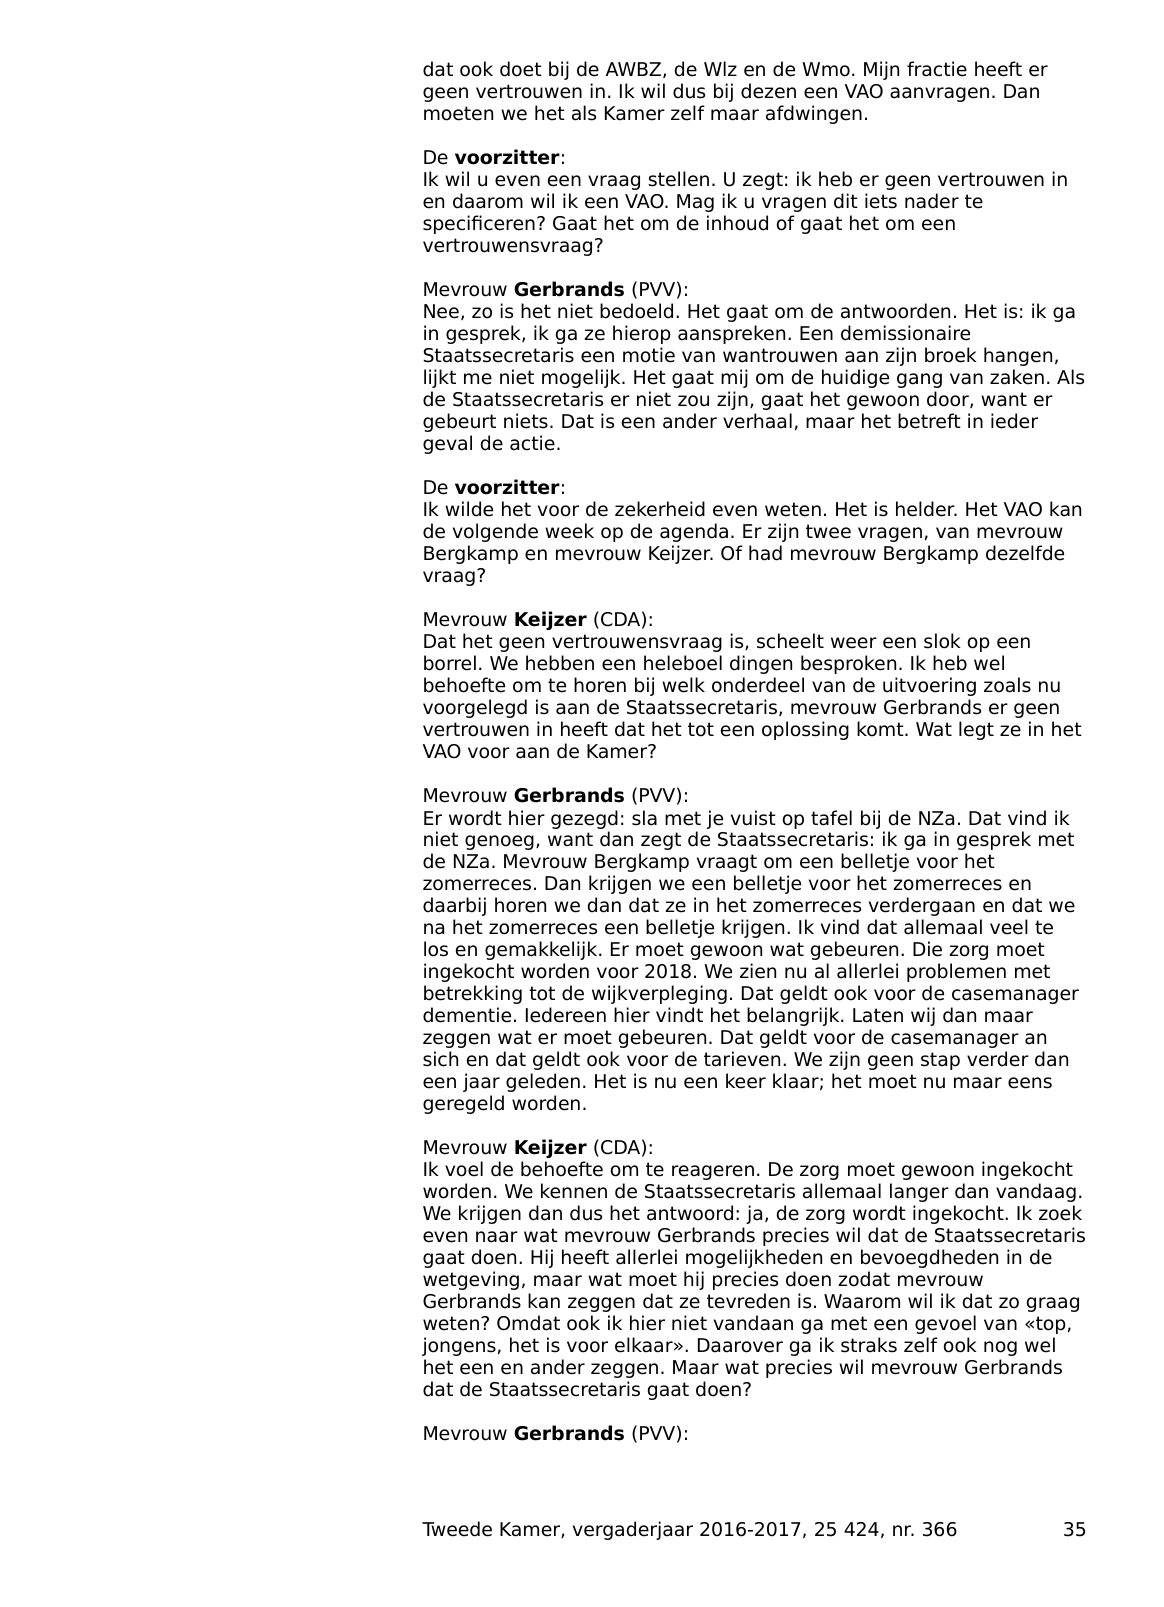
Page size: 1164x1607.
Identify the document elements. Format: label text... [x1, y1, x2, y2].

text Er wordt hier gezegd: sla met je vuist op tafel bij de NZa. Dat vind ik niet genoeg, want dan zegt de Staatssecretaris: ik ga in gesprek met de NZa. Mevrouw Bergkamp vraagt om een belletje voor het zomerreces. Dan krijgen we een belletje voor het zomerreces en daarbij horen we dan dat ze in het zomerreces verdergaan en dat we na het zomerreces een belletje krijgen. Ik vind dat allemaal veel te los en gemakkelijk. Er moet gewoon wat gebeuren. Die zorg moet ingekocht worden voor 2018. We zien nu al allerlei problemen met betrekking tot de wijkverpleging. Dat geldt ook voor de casemanager dementie. Iedereen hier vindt het belangrijk. Laten wij dan maar zeggen wat er moet gebeuren. Dat geldt voor de casemanager an sich en dat geldt ook voor de tarieven. We zijn geen stap verder dan een jaar geleden. Het is nu een keer klaar; het moet nu maar eens geregeld worden. [422, 807, 1087, 1115]
text De voorzitter: [422, 477, 1087, 499]
text Ik wil u even een vraag stellen. U zegt: ik heb er geen vertrouwen in en daarom wil ik een VAO. Mag ik u vragen dit iets nader te specificeren? Gaat het om de inhoud of gaat het om een vertrouwensvraag? [422, 169, 1087, 257]
text dat ook doet bij de AWBZ, de Wlz en de Wmo. Mijn fractie heeft er geen vertrouwen in. Ik wil dus bij dezen een VAO aanvragen. Dan moeten we het als Kamer zelf maar afdwingen. [422, 59, 1087, 125]
text Mevrouw Keijzer (CDA): [422, 1137, 1087, 1159]
text Dat het geen vertrouwensvraag is, scheelt weer een slok op een borrel. We hebben een heleboel dingen besproken. Ik heb wel behoefte om te horen bij welk onderdeel van de uitvoering zoals nu voorgelegd is aan de Staatssecretaris, mevrouw Gerbrands er geen vertrouwen in heeft dat het tot een oplossing komt. Wat legt ze in het VAO voor aan de Kamer? [422, 631, 1087, 763]
text De voorzitter: [422, 147, 1087, 169]
text Ik wilde het voor de zekerheid even weten. Het is helder. Het VAO kan de volgende week op de agenda. Er zijn twee vragen, van mevrouw Bergkamp en mevrouw Keijzer. Of had mevrouw Bergkamp dezelfde vraag? [422, 499, 1087, 587]
text Mevrouw Keijzer (CDA): [422, 609, 1087, 631]
text Mevrouw Gerbrands (PVV): [422, 1423, 1087, 1445]
text Ik voel de behoefte om te reageren. De zorg moet gewoon ingekocht worden. We kennen de Staatssecretaris allemaal langer dan vandaag. We krijgen dan dus het antwoord: ja, de zorg wordt ingekocht. Ik zoek even naar wat mevrouw Gerbrands precies wil dat de Staatssecretaris gaat doen. Hij heeft allerlei mogelijkheden en bevoegdheden in de wetgeving, maar wat moet hij precies doen zodat mevrouw Gerbrands kan zeggen dat ze tevreden is. Waarom wil ik dat zo graag weten? Omdat ook ik hier niet vandaan ga met een gevoel van «top, jongens, het is voor elkaar». Daarover ga ik straks zelf ook nog wel het een en ander zeggen. Maar wat precies wil mevrouw Gerbrands dat de Staatssecretaris gaat doen? [422, 1159, 1087, 1401]
text Nee, zo is het niet bedoeld. Het gaat om de antwoorden. Het is: ik ga in gesprek, ik ga ze hierop aanspreken. Een demissionaire Staatssecretaris een motie van wantrouwen aan zijn broek hangen, lijkt me niet mogelijk. Het gaat mij om de huidige gang van zaken. Als de Staatssecretaris er niet zou zijn, gaat het gewoon door, want er gebeurt niets. Dat is een ander verhaal, maar het betreft in ieder geval de actie. [422, 301, 1087, 455]
text Mevrouw Gerbrands (PVV): [422, 785, 1087, 807]
text Mevrouw Gerbrands (PVV): [422, 279, 1087, 301]
